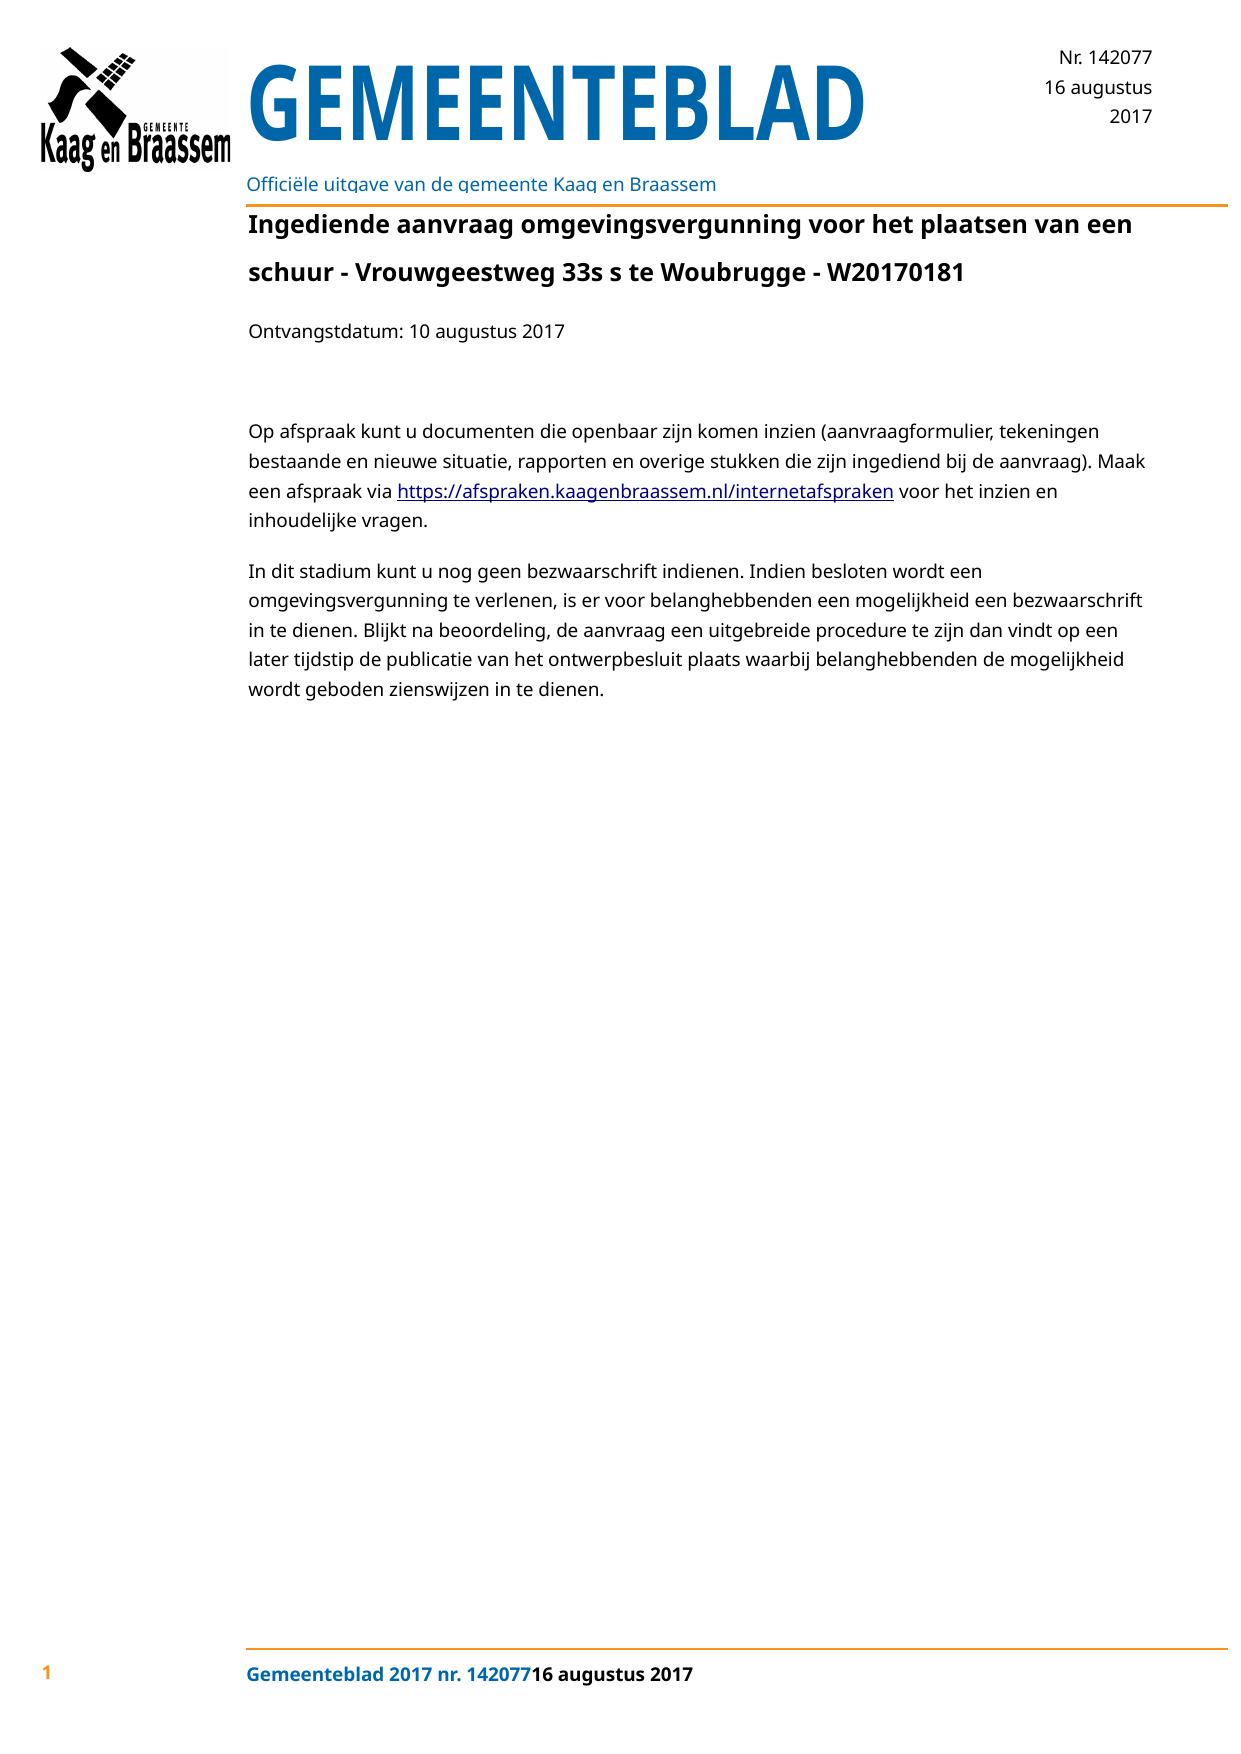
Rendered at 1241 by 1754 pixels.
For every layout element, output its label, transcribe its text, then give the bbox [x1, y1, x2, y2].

text Ingediende aanvraag omgevingsvergunning voor het plaatsen van een schuur - Vrouwgeestweg 33s s te Woubrugge - W20170181 [248, 207, 1152, 288]
text Ontvangstdatum: 10 augustus 2017 [248, 318, 1152, 344]
picture [41, 47, 231, 172]
text Op afspraak kunt u documenten die openbaar zijn komen inzien (aanvraagformulier, tekeningen bestaande en nieuwe situatie, rapporten en overige stukken die zijn ingediend bij de aanvraag). Maak een afspraak via https://afspraken.kaagenbraassem.nl/internetafspraken voor het inzien en inhoudelijke vragen. [248, 419, 1152, 533]
text In dit stadium kunt u nog geen bezwaarschrift indienen. Indien besloten wordt een omgevingsvergunning te verlenen, is er voor belanghebbenden een mogelijkheid een bezwaarschrift in te dienen. Blijkt na beoordeling, de aanvraag een uitgebreide procedure te zijn dan vindt op een later tijdstip de publicatie van het ontwerpbesluit plaats waarbij belanghebbenden de mogelijkheid wordt geboden zienswijzen in te dienen. [248, 558, 1152, 702]
